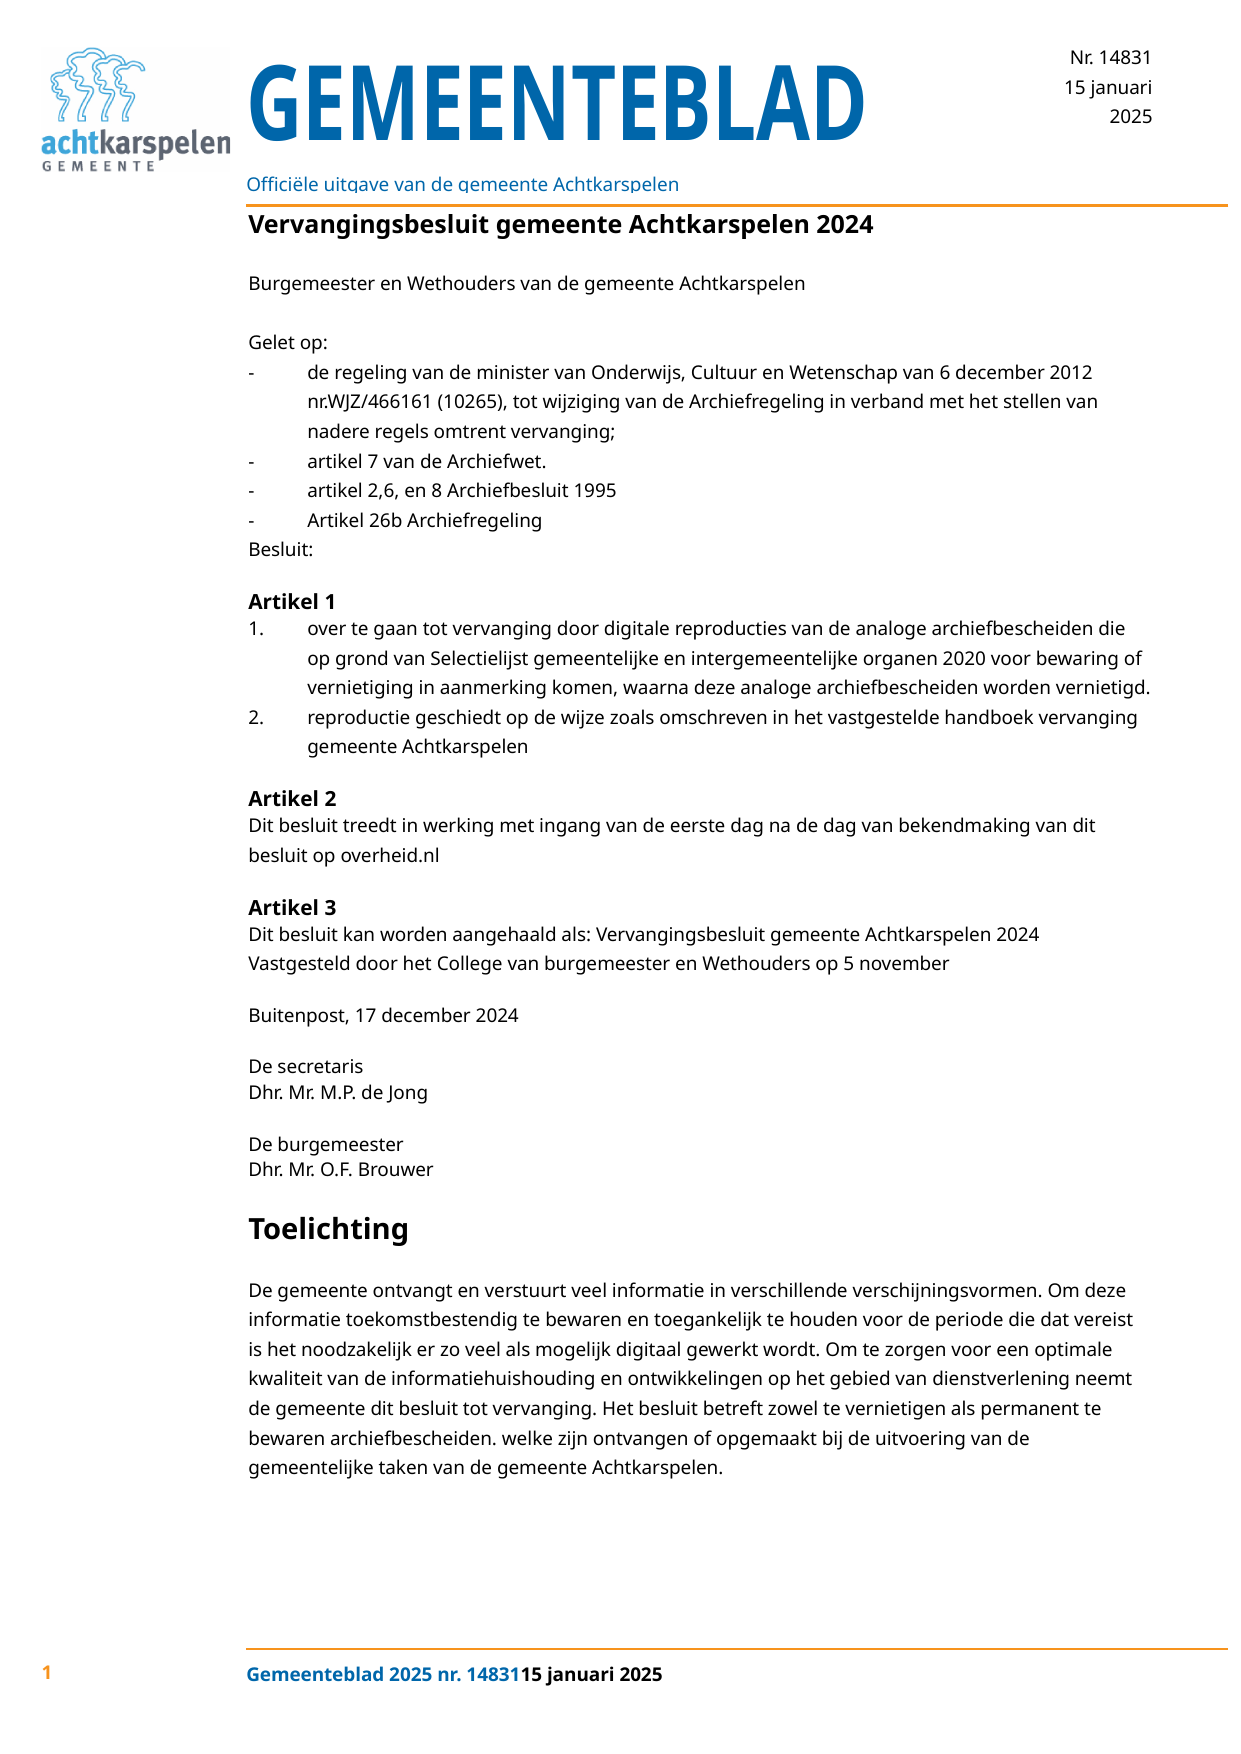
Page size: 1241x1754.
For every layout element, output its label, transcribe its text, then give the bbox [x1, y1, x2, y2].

text Burgemeester en Wethouders van de gemeente Achtkarspelen [248, 270, 1152, 296]
text Buitenpost, 17 december 2024 [248, 1002, 1152, 1028]
picture [41, 47, 231, 172]
text De gemeente ontvangt en verstuurt veel informatie in verschillende verschijningsvormen. Om deze informatie toekomstbestendig te bewaren en toegankelijk te houden voor de periode die dat vereist is het noodzakelijk er zo veel als mogelijk digitaal gewerkt wordt. Om te zorgen voor een optimale kwaliteit van de informatiehuishouding en ontwikkelingen op het gebied van dienstverlening neemt de gemeente dit besluit tot vervanging. Het besluit betreft zowel te vernietigen als permanent te bewaren archiefbescheiden. welke zijn ontvangen of opgemaakt bij de uitvoering van de gemeentelijke taken van de gemeente Achtkarspelen. [248, 1277, 1152, 1480]
list reproductie geschiedt op de wijze zoals omschreven in het vastgestelde handboek vervanging gemeente Achtkarspelen [248, 704, 1152, 759]
text Besluit: [248, 537, 1152, 562]
text Artikel 1 [248, 587, 1152, 615]
text Artikel 2 [248, 784, 1152, 813]
text Dit besluit treedt in werking met ingang van de eerste dag na de dag van bekendmaking van dit besluit op overheid.nl [248, 813, 1152, 868]
text Dhr. Mr. M.P. de Jong [248, 1079, 1152, 1105]
text De secretaris [248, 1053, 1152, 1079]
text Vastgesteld door het College van burgemeester en Wethouders op 5 november [248, 951, 1152, 976]
text Toelichting [248, 1208, 1152, 1248]
text Vervangingsbesluit gemeente Achtkarspelen 2024 [248, 207, 1152, 241]
text Gelet op: [248, 329, 1152, 355]
list Artikel 26b Archiefregeling [248, 507, 1152, 533]
text Artikel 3 [248, 893, 1152, 921]
list de regeling van de minister van Onderwijs, Cultuur en Wetenschap van 6 december 2012 nr.WJZ/466161 (10265), tot wijziging van de Archiefregeling in verband met het stellen van nadere regels omtrent vervanging; [248, 359, 1152, 444]
text Dhr. Mr. O.F. Brouwer [248, 1156, 1152, 1182]
text Dit besluit kan worden aangehaald als: Vervangingsbesluit gemeente Achtkarspelen 2024 [248, 921, 1152, 947]
list artikel 2,6, en 8 Archiefbesluit 1995 [248, 477, 1152, 503]
list over te gaan tot vervanging door digitale reproducties van de analoge archiefbescheiden die op grond van Selectielijst gemeentelijke en intergemeentelijke organen 2020 voor bewaring of vernietiging in aanmerking komen, waarna deze analoge archiefbescheiden worden vernietigd. [248, 615, 1152, 700]
list artikel 7 van de Archiefwet. [248, 448, 1152, 473]
text De burgemeester [248, 1131, 1152, 1156]
